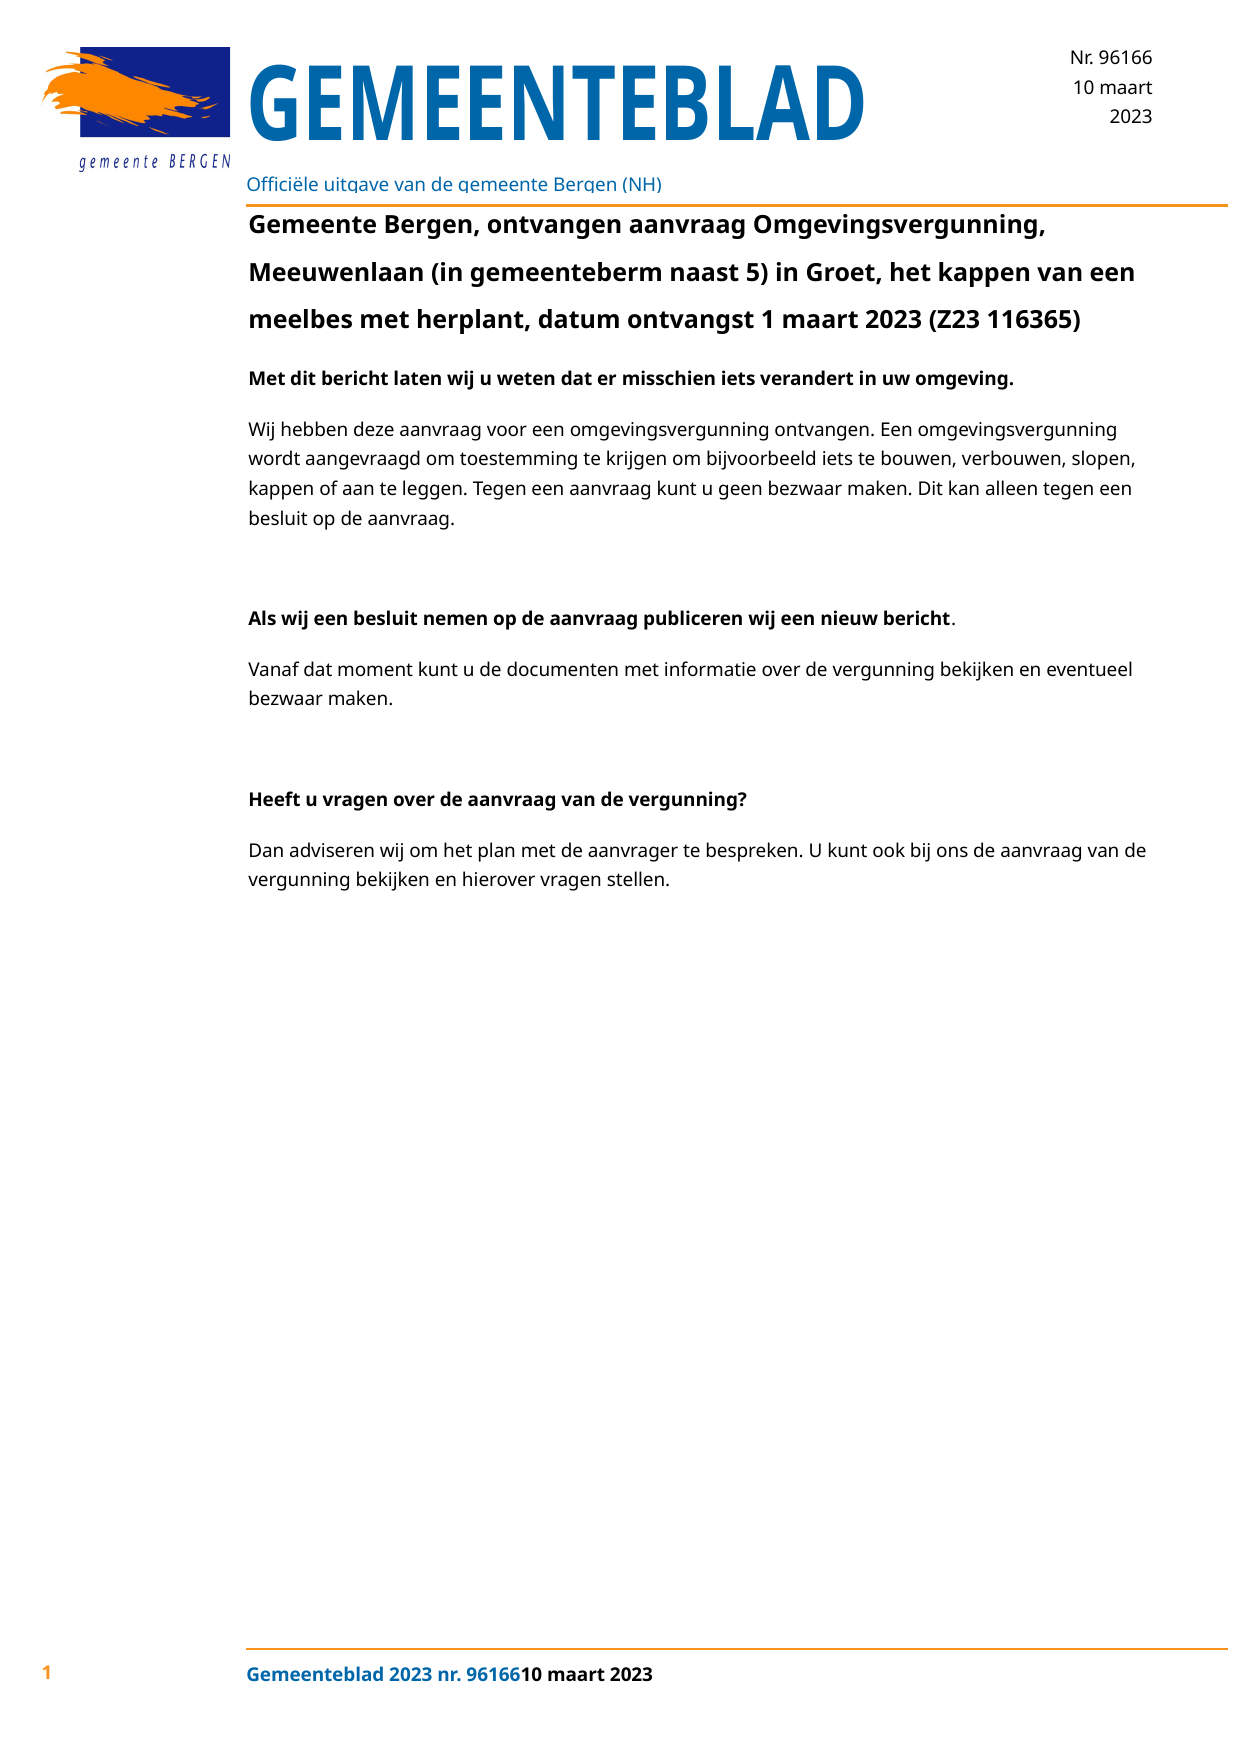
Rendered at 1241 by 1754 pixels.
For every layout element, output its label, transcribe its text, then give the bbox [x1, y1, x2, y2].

picture [41, 47, 231, 172]
text Met dit bericht laten wij u weten dat er misschien iets verandert in uw omgeving. [248, 366, 1152, 391]
text Gemeente Bergen, ontvangen aanvraag Omgevingsvergunning, Meeuwenlaan (in gemeenteberm naast 5) in Groet, het kappen van een meelbes met herplant, datum ontvangst 1 maart 2023 (Z23 116365) [248, 207, 1152, 336]
text Als wij een besluit nemen op de aanvraag publiceren wij een nieuw bericht. [248, 606, 1152, 631]
text Heeft u vragen over de aanvraag van de vergunning? [248, 786, 1152, 812]
text Wij hebben deze aanvraag voor een omgevingsvergunning ontvangen. Een omgevingsvergunning wordt aangevraagd om toestemming te krijgen om bijvoorbeeld iets te bouwen, verbouwen, slopen, kappen of aan te leggen. Tegen een aanvraag kunt u geen bezwaar maken. Dit kan alleen tegen een besluit op de aanvraag. [248, 416, 1152, 530]
text Vanaf dat moment kunt u de documenten met informatie over de vergunning bekijken en eventueel bezwaar maken. [248, 656, 1152, 711]
text Dan adviseren wij om het plan met de aanvrager te bespreken. U kunt ook bij ons de aanvraag van de vergunning bekijken en hierover vragen stellen. [248, 837, 1152, 892]
